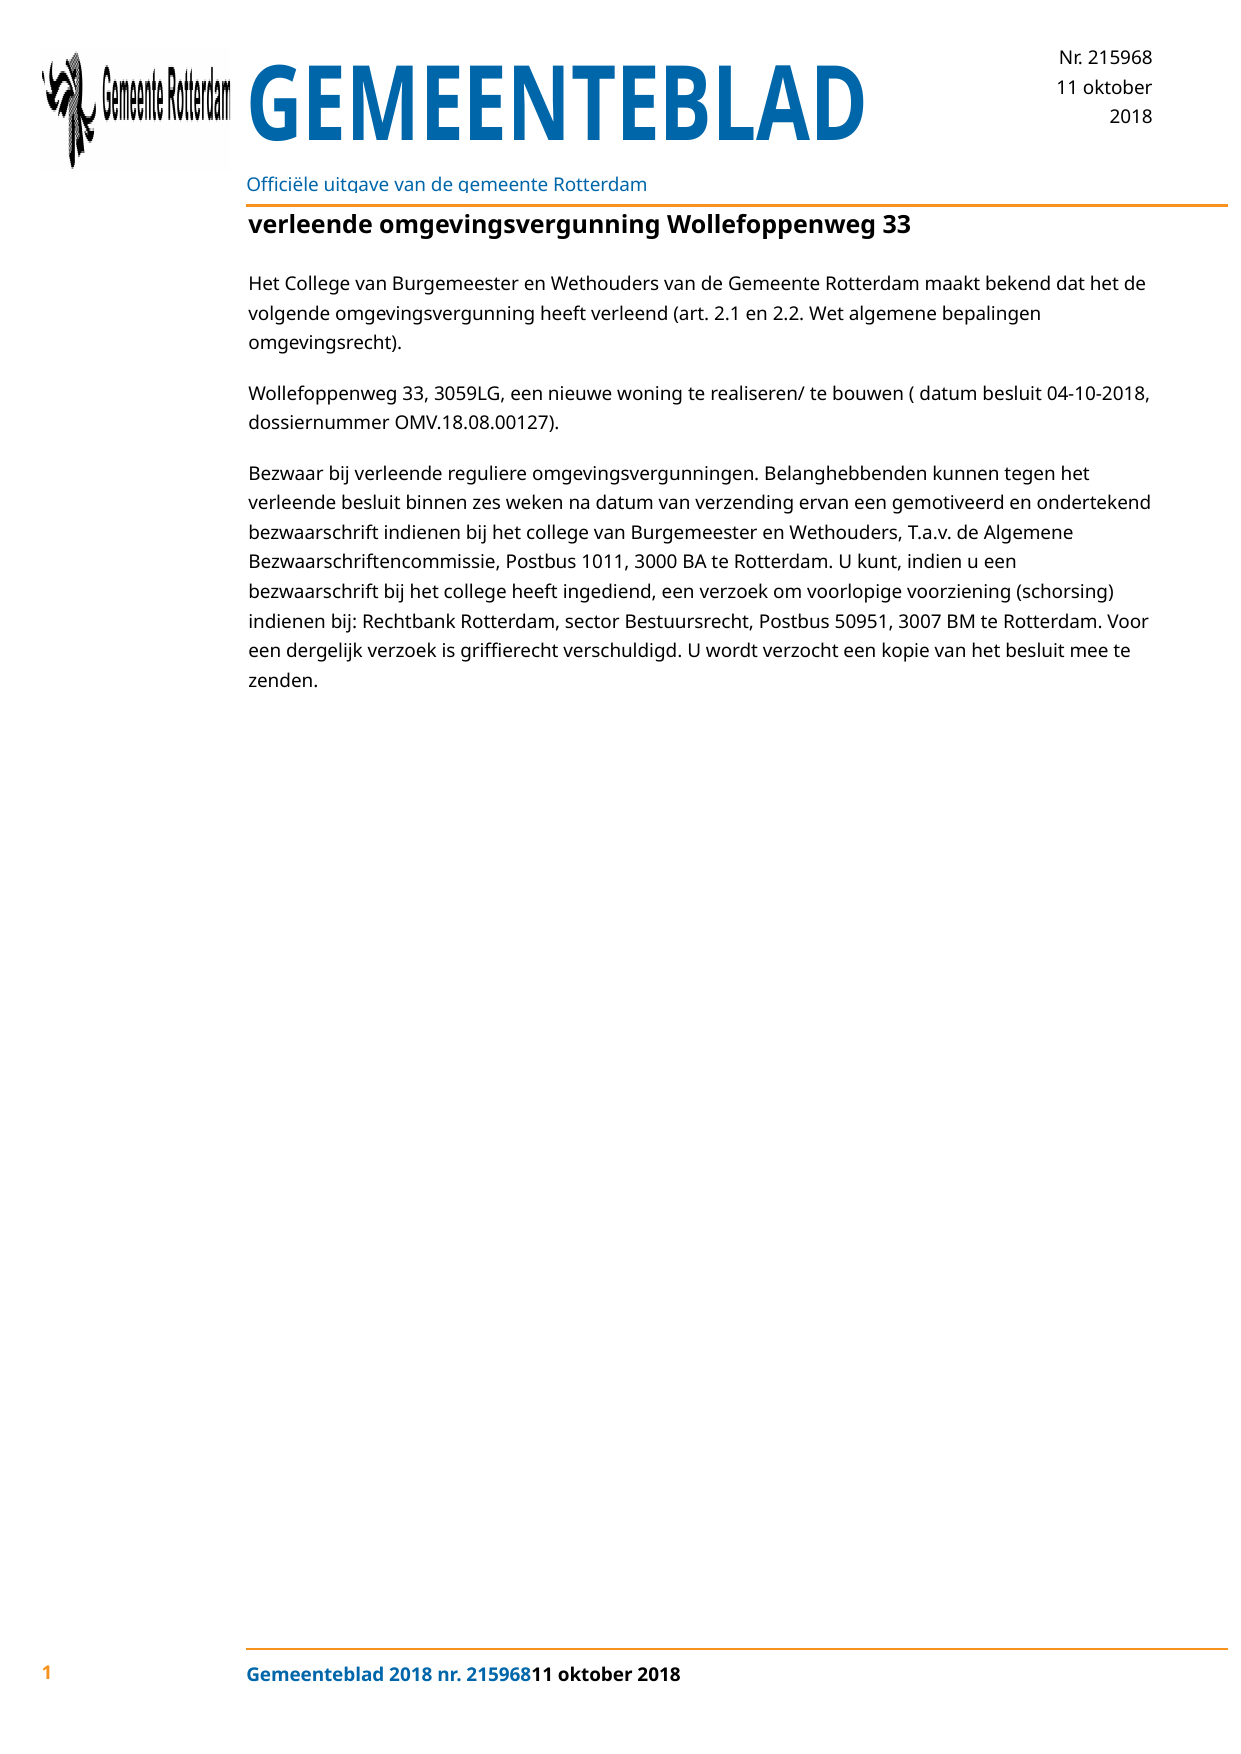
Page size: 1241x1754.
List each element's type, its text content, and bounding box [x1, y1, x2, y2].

text Het College van Burgemeester en Wethouders van de Gemeente Rotterdam maakt bekend dat het de volgende omgevingsvergunning heeft verleend (art. 2.1 en 2.2. Wet algemene bepalingen omgevingsrecht). [248, 270, 1152, 355]
text Bezwaar bij verleende reguliere omgevingsvergunningen. Belanghebbenden kunnen tegen het verleende besluit binnen zes weken na datum van verzending ervan een gemotiveerd en ondertekend bezwaarschrift indienen bij het college van Burgemeester en Wethouders, T.a.v. de Algemene Bezwaarschriftencommissie, Postbus 1011, 3000 BA te Rotterdam. U kunt, indien u een bezwaarschrift bij het college heeft ingediend, een verzoek om voorlopige voorziening (schorsing) indienen bij: Rechtbank Rotterdam, sector Bestuursrecht, Postbus 50951, 3007 BM te Rotterdam. Voor een dergelijk verzoek is griffierecht verschuldigd. U wordt verzocht een kopie van het besluit mee te zenden. [248, 460, 1152, 693]
picture [41, 47, 231, 172]
text Wollefoppenweg 33, 3059LG, een nieuwe woning te realiseren/ te bouwen ( datum besluit 04-10-2018, dossiernummer OMV.18.08.00127). [248, 380, 1152, 435]
text verleende omgevingsvergunning Wollefoppenweg 33 [248, 207, 1152, 241]
